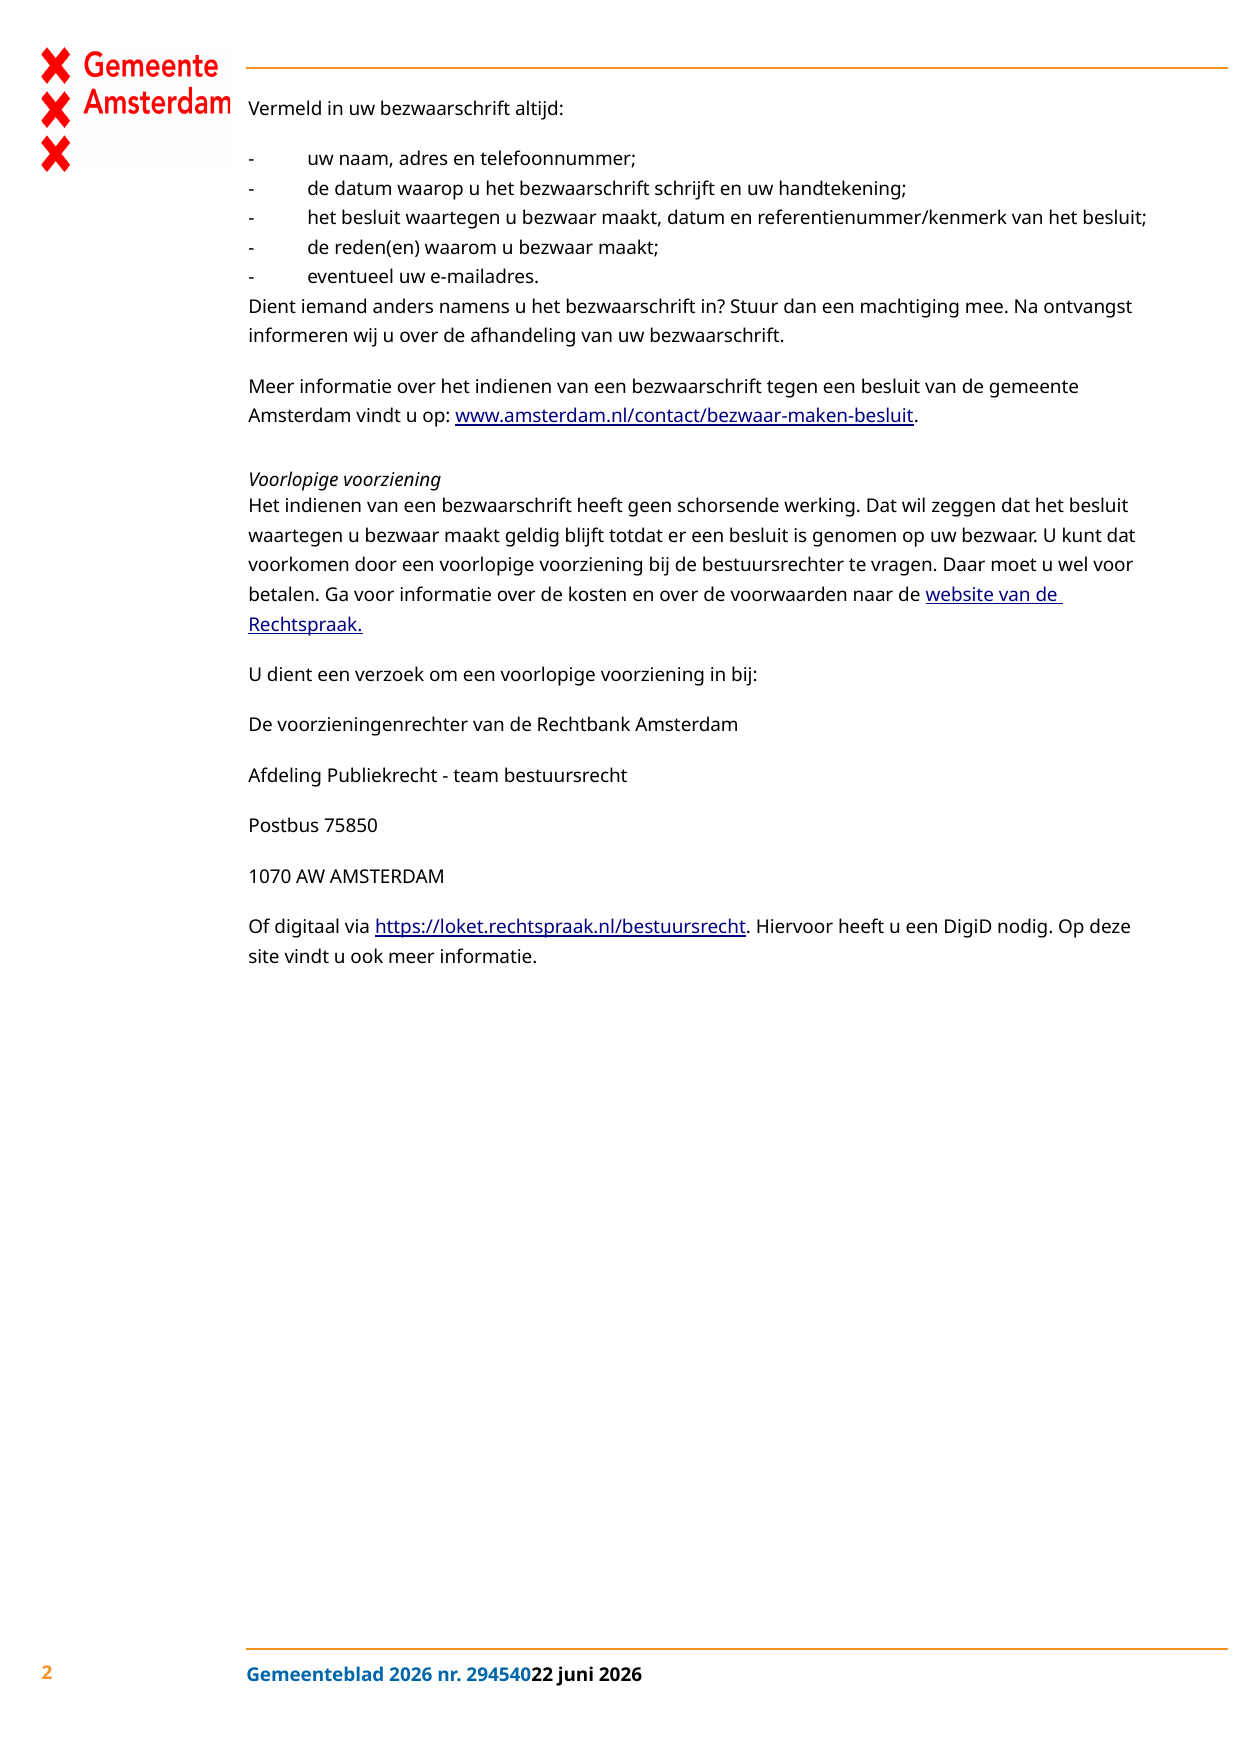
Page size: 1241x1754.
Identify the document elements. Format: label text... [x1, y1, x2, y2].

text Dient iemand anders namens u het bezwaarschrift in? Stuur dan een machtiging mee. Na ontvangst informeren wij u over de afhandeling van uw bezwaarschrift. [248, 293, 1152, 348]
text Vermeld in uw bezwaarschrift altijd: [248, 95, 1152, 121]
list het besluit waartegen u bezwaar maakt, datum en referentienummer/kenmerk van het besluit; [248, 204, 1152, 230]
text 1070 AW AMSTERDAM [248, 863, 1152, 888]
text U dient een verzoek om een voorlopige voorziening in bij: [248, 661, 1152, 687]
text Het indienen van een bezwaarschrift heeft geen schorsende werking. Dat wil zeggen dat het besluit waartegen u bezwaar maakt geldig blijft totdat er een besluit is genomen op uw bezwaar. U kunt dat voorkomen door een voorlopige voorziening bij de bestuursrechter te vragen. Daar moet u wel voor betalen. Ga voor informatie over de kosten en over de voorwaarden naar de website van de Rechtspraak. [248, 492, 1152, 636]
picture [41, 47, 231, 172]
text Postbus 75850 [248, 812, 1152, 838]
list uw naam, adres en telefoonnummer; [248, 145, 1152, 171]
list de reden(en) waarom u bezwaar maakt; [248, 234, 1152, 260]
text Meer informatie over het indienen van een bezwaarschrift tegen een besluit van de gemeente Amsterdam vindt u op: www.amsterdam.nl/contact/bezwaar-maken-besluit. [248, 373, 1152, 428]
list eventueel uw e-mailadres. [248, 263, 1152, 289]
text De voorzieningenrechter van de Rechtbank Amsterdam [248, 712, 1152, 737]
text Of digitaal via https://loket.rechtspraak.nl/bestuursrecht. Hiervoor heeft u een DigiD nodig. Op deze site vindt u ook meer informatie. [248, 913, 1152, 968]
text Voorlopige voorziening [248, 467, 1152, 492]
list de datum waarop u het bezwaarschrift schrijft en uw handtekening; [248, 175, 1152, 201]
text Afdeling Publiekrecht - team bestuursrecht [248, 762, 1152, 788]
